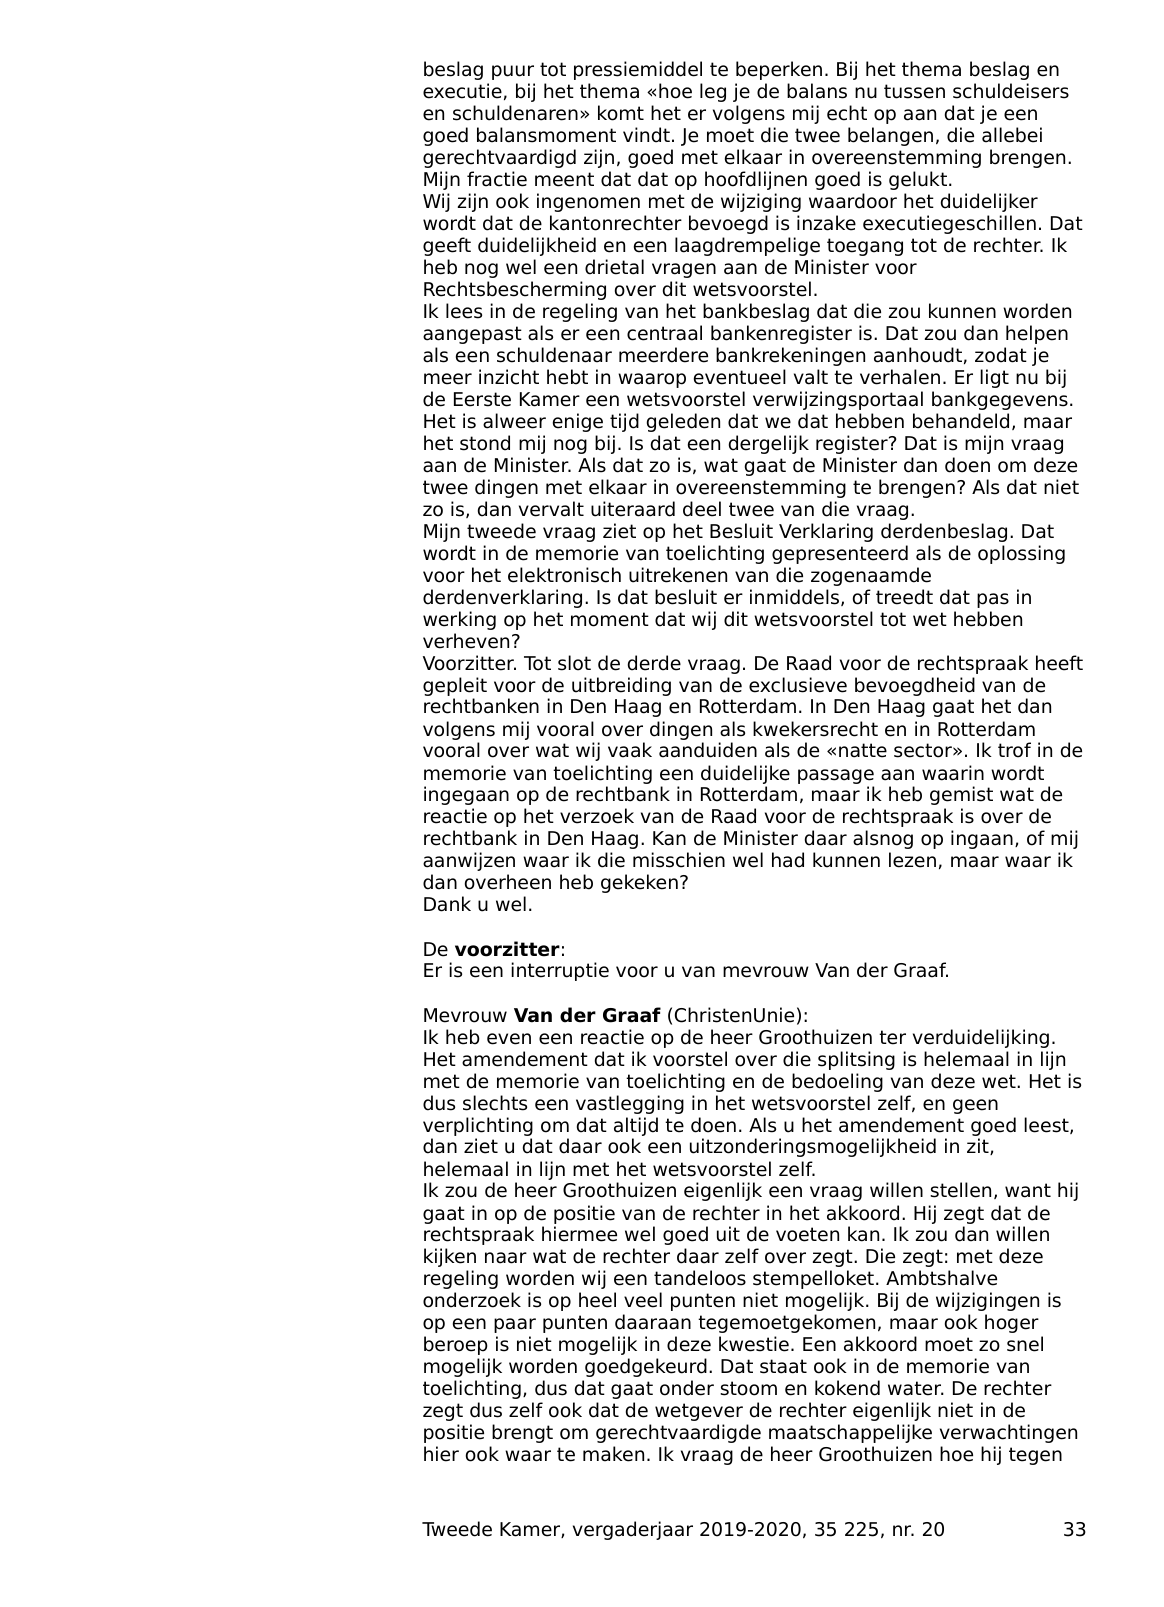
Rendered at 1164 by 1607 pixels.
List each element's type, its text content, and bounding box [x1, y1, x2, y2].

text Ik lees in de regeling van het bankbeslag dat die zou kunnen worden aangepast als er een centraal bankenregister is. Dat zou dan helpen als een schuldenaar meerdere bankrekeningen aanhoudt, zodat je meer inzicht hebt in waarop eventueel valt te verhalen. Er ligt nu bij de Eerste Kamer een wetsvoorstel verwijzingsportaal bankgegevens. Het is alweer enige tijd geleden dat we dat hebben behandeld, maar het stond mij nog bij. Is dat een dergelijk register? Dat is mijn vraag aan de Minister. Als dat zo is, wat gaat de Minister dan doen om deze twee dingen met elkaar in overeenstemming te brengen? Als dat niet zo is, dan vervalt uiteraard deel twee van die vraag. [422, 301, 1087, 521]
text Ik zou de heer Groothuizen eigenlijk een vraag willen stellen, want hij gaat in op de positie van de rechter in het akkoord. Hij zegt dat de rechtspraak hiermee wel goed uit de voeten kan. Ik zou dan willen kijken naar wat de rechter daar zelf over zegt. Die zegt: met deze regeling worden wij een tandeloos stempelloket. Ambtshalve onderzoek is op heel veel punten niet mogelijk. Bij de wijzigingen is op een paar punten daaraan tegemoetgekomen, maar ook hoger beroep is niet mogelijk in deze kwestie. Een akkoord moet zo snel mogelijk worden goedgekeurd. Dat staat ook in de memorie van toelichting, dus dat gaat onder stoom en kokend water. De rechter zegt dus zelf ook dat de wetgever de rechter eigenlijk niet in de positie brengt om gerechtvaardigde maatschappelijke verwachtingen hier ook waar te maken. Ik vraag de heer Groothuizen hoe hij tegen [422, 1180, 1087, 1466]
text Voorzitter. Tot slot de derde vraag. De Raad voor de rechtspraak heeft gepleit voor de uitbreiding van de exclusieve bevoegdheid van de rechtbanken in Den Haag en Rotterdam. In Den Haag gaat het dan volgens mij vooral over dingen als kwekersrecht en in Rotterdam vooral over wat wij vaak aanduiden als de «natte sector». Ik trof in de memorie van toelichting een duidelijke passage aan waarin wordt ingegaan op de rechtbank in Rotterdam, maar ik heb gemist wat de reactie op het verzoek van de Raad voor de rechtspraak is over de rechtbank in Den Haag. Kan de Minister daar alsnog op ingaan, of mij aanwijzen waar ik die misschien wel had kunnen lezen, maar waar ik dan overheen heb gekeken? [422, 652, 1087, 894]
text Ik heb even een reactie op de heer Groothuizen ter verduidelijking. Het amendement dat ik voorstel over die splitsing is helemaal in lijn met de memorie van toelichting en de bedoeling van deze wet. Het is dus slechts een vastlegging in het wetsvoorstel zelf, en geen verplichting om dat altijd te doen. Als u het amendement goed leest, dan ziet u dat daar ook een uitzonderingsmogelijkheid in zit, helemaal in lijn met het wetsvoorstel zelf. [422, 1027, 1087, 1180]
text Mijn tweede vraag ziet op het Besluit Verklaring derdenbeslag. Dat wordt in de memorie van toelichting gepresenteerd als de oplossing voor het elektronisch uitrekenen van die zogenaamde derdenverklaring. Is dat besluit er inmiddels, of treedt dat pas in werking op het moment dat wij dit wetsvoorstel tot wet hebben verheven? [422, 521, 1087, 652]
text Wij zijn ook ingenomen met de wijziging waardoor het duidelijker wordt dat de kantonrechter bevoegd is inzake executiegeschillen. Dat geeft duidelijkheid en een laagdrempelige toegang tot de rechter. Ik heb nog wel een drietal vragen aan de Minister voor Rechtsbescherming over dit wetsvoorstel. [422, 191, 1087, 301]
text Mevrouw Van der Graaf (ChristenUnie): [422, 1004, 1087, 1027]
text beslag puur tot pressiemiddel te beperken. Bij het thema beslag en executie, bij het thema «hoe leg je de balans nu tussen schuldeisers en schuldenaren» komt het er volgens mij echt op aan dat je een goed balansmoment vindt. Je moet die twee belangen, die allebei gerechtvaardigd zijn, goed met elkaar in overeenstemming brengen. Mijn fractie meent dat dat op hoofdlijnen goed is gelukt. [422, 59, 1087, 191]
text De voorzitter: [422, 938, 1087, 960]
text Dank u wel. [422, 894, 1087, 916]
text Er is een interruptie voor u van mevrouw Van der Graaf. [422, 960, 1087, 982]
